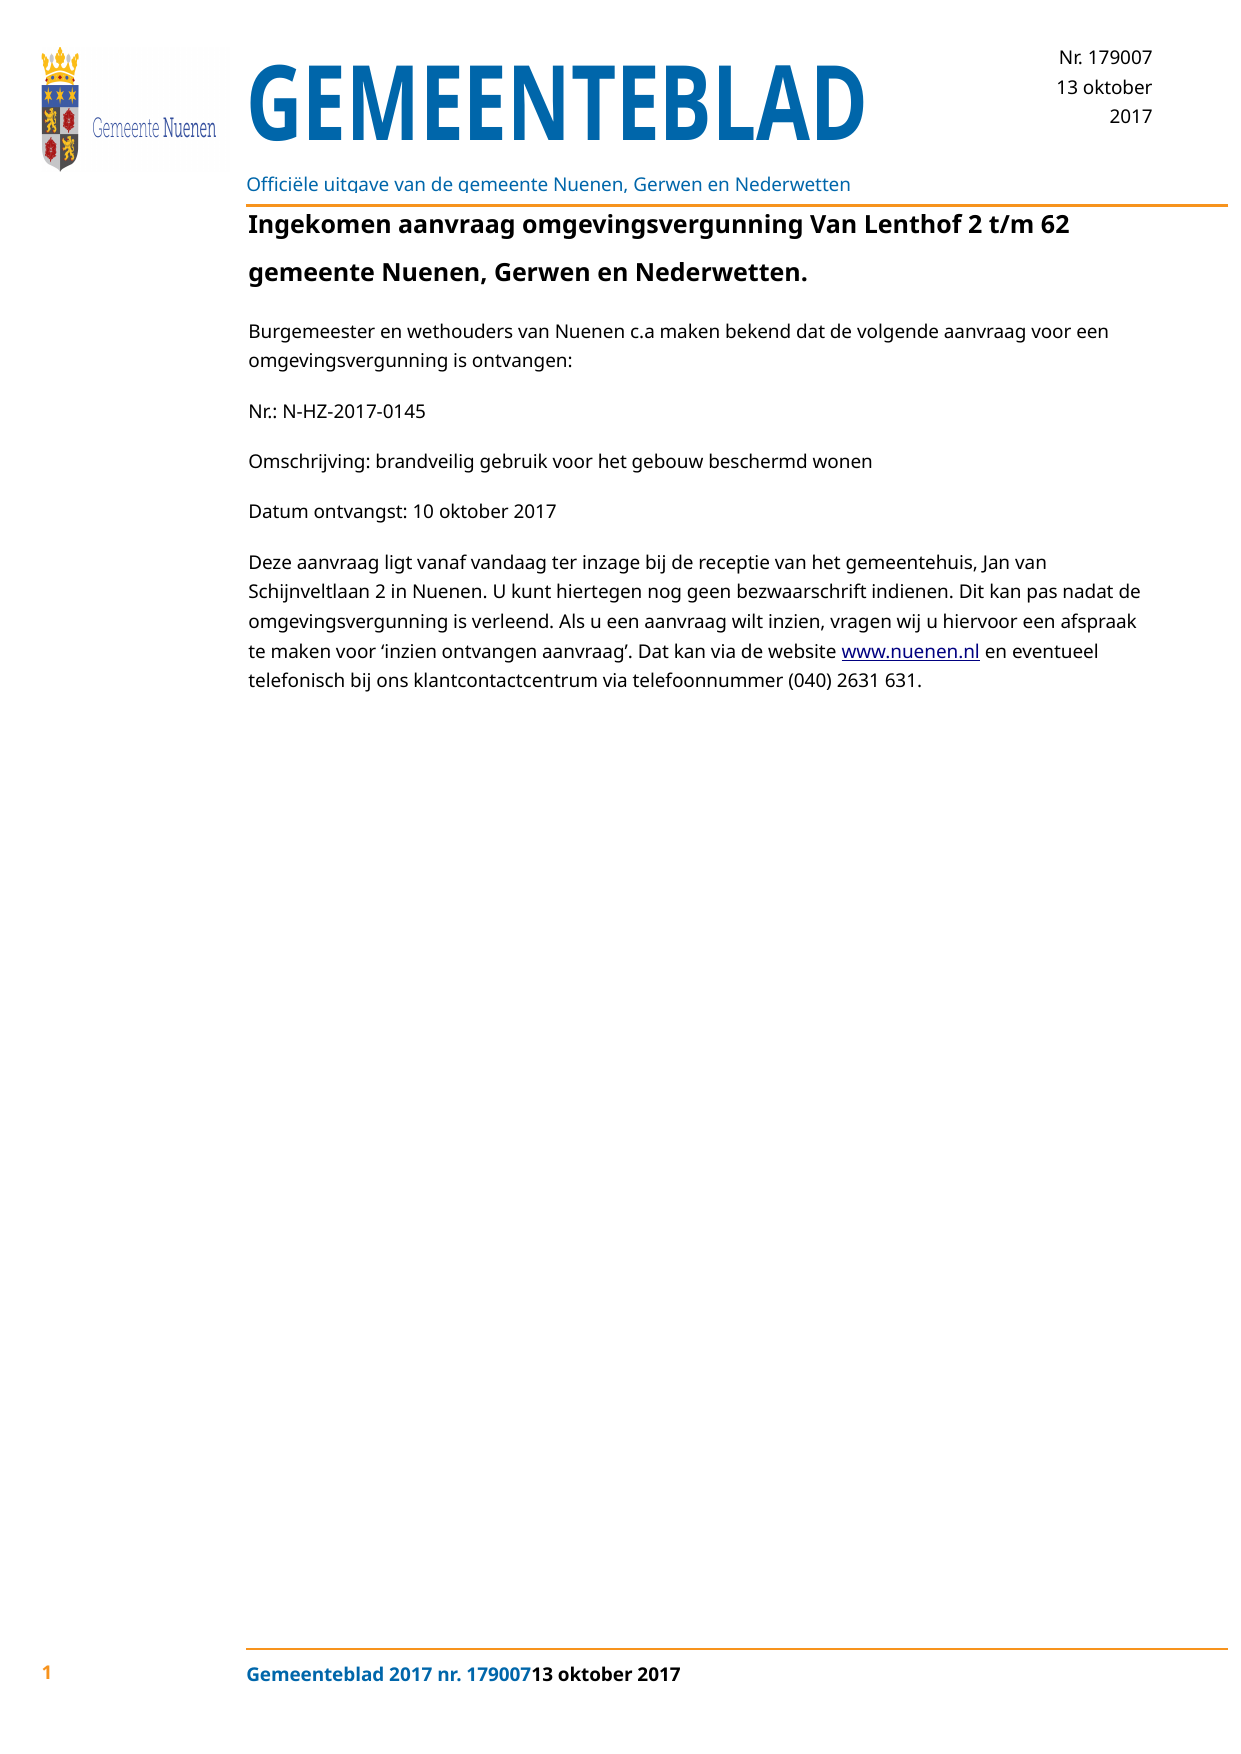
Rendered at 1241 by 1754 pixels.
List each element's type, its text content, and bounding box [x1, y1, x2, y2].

picture [41, 47, 231, 172]
text Nr.: N-HZ-2017-0145 [248, 398, 1152, 424]
text Ingekomen aanvraag omgevingsvergunning Van Lenthof 2 t/m 62 gemeente Nuenen, Gerwen en Nederwetten. [248, 207, 1152, 288]
text Deze aanvraag ligt vanaf vandaag ter inzage bij de receptie van het gemeentehuis, Jan van Schijnveltlaan 2 in Nuenen. U kunt hiertegen nog geen bezwaarschrift indienen. Dit kan pas nadat de omgevingsvergunning is verleend. Als u een aanvraag wilt inzien, vragen wij u hiervoor een afspraak te maken voor ‘inzien ontvangen aanvraag’. Dat kan via de website www.nuenen.nl en eventueel telefonisch bij ons klantcontactcentrum via telefoonnummer (040) 2631 631. [248, 549, 1152, 693]
text Burgemeester en wethouders van Nuenen c.a maken bekend dat de volgende aanvraag voor een omgevingsvergunning is ontvangen: [248, 318, 1152, 373]
text Omschrijving: brandveilig gebruik voor het gebouw beschermd wonen [248, 448, 1152, 474]
text Datum ontvangst: 10 oktober 2017 [248, 499, 1152, 524]
